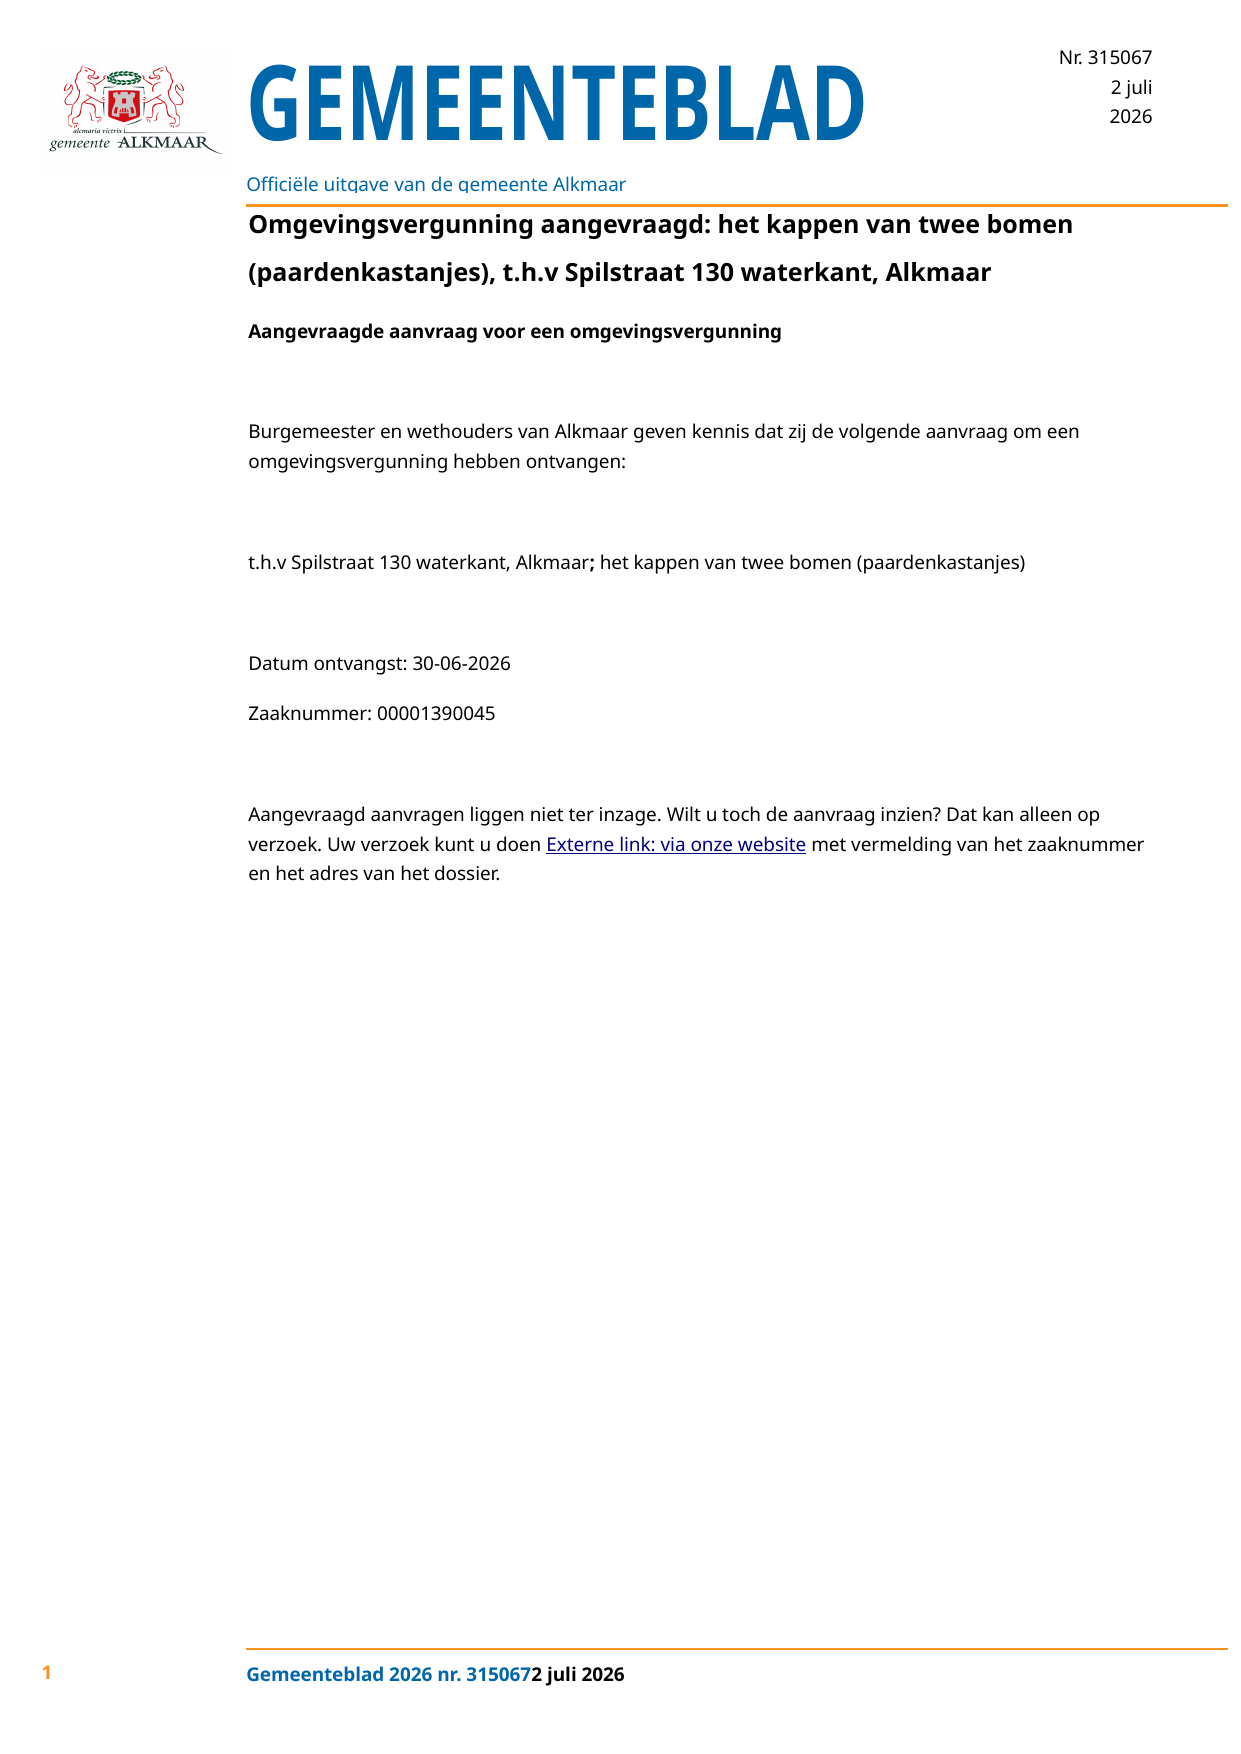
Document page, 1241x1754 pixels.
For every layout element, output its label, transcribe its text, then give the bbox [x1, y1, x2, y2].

text Zaaknummer: 00001390045 [248, 700, 1152, 726]
picture [41, 47, 231, 172]
text Omgevingsvergunning aangevraagd: het kappen van twee bomen (paardenkastanjes), t.h.v Spilstraat 130 waterkant, Alkmaar [248, 207, 1152, 288]
text Aangevraagd aanvragen liggen niet ter inzage. Wilt u toch de aanvraag inzien? Dat kan alleen op verzoek. Uw verzoek kunt u doen Externe link: via onze website met vermelding van het zaaknummer en het adres van het dossier. [248, 801, 1152, 886]
text Burgemeester en wethouders van Alkmaar geven kennis dat zij de volgende aanvraag om een omgevingsvergunning hebben ontvangen: [248, 419, 1152, 474]
text t.h.v Spilstraat 130 waterkant, Alkmaar; het kappen van twee bomen (paardenkastanjes) [248, 549, 1152, 575]
text Aangevraagde aanvraag voor een omgevingsvergunning [248, 318, 1152, 344]
text Datum ontvangst: 30-06-2026 [248, 650, 1152, 676]
